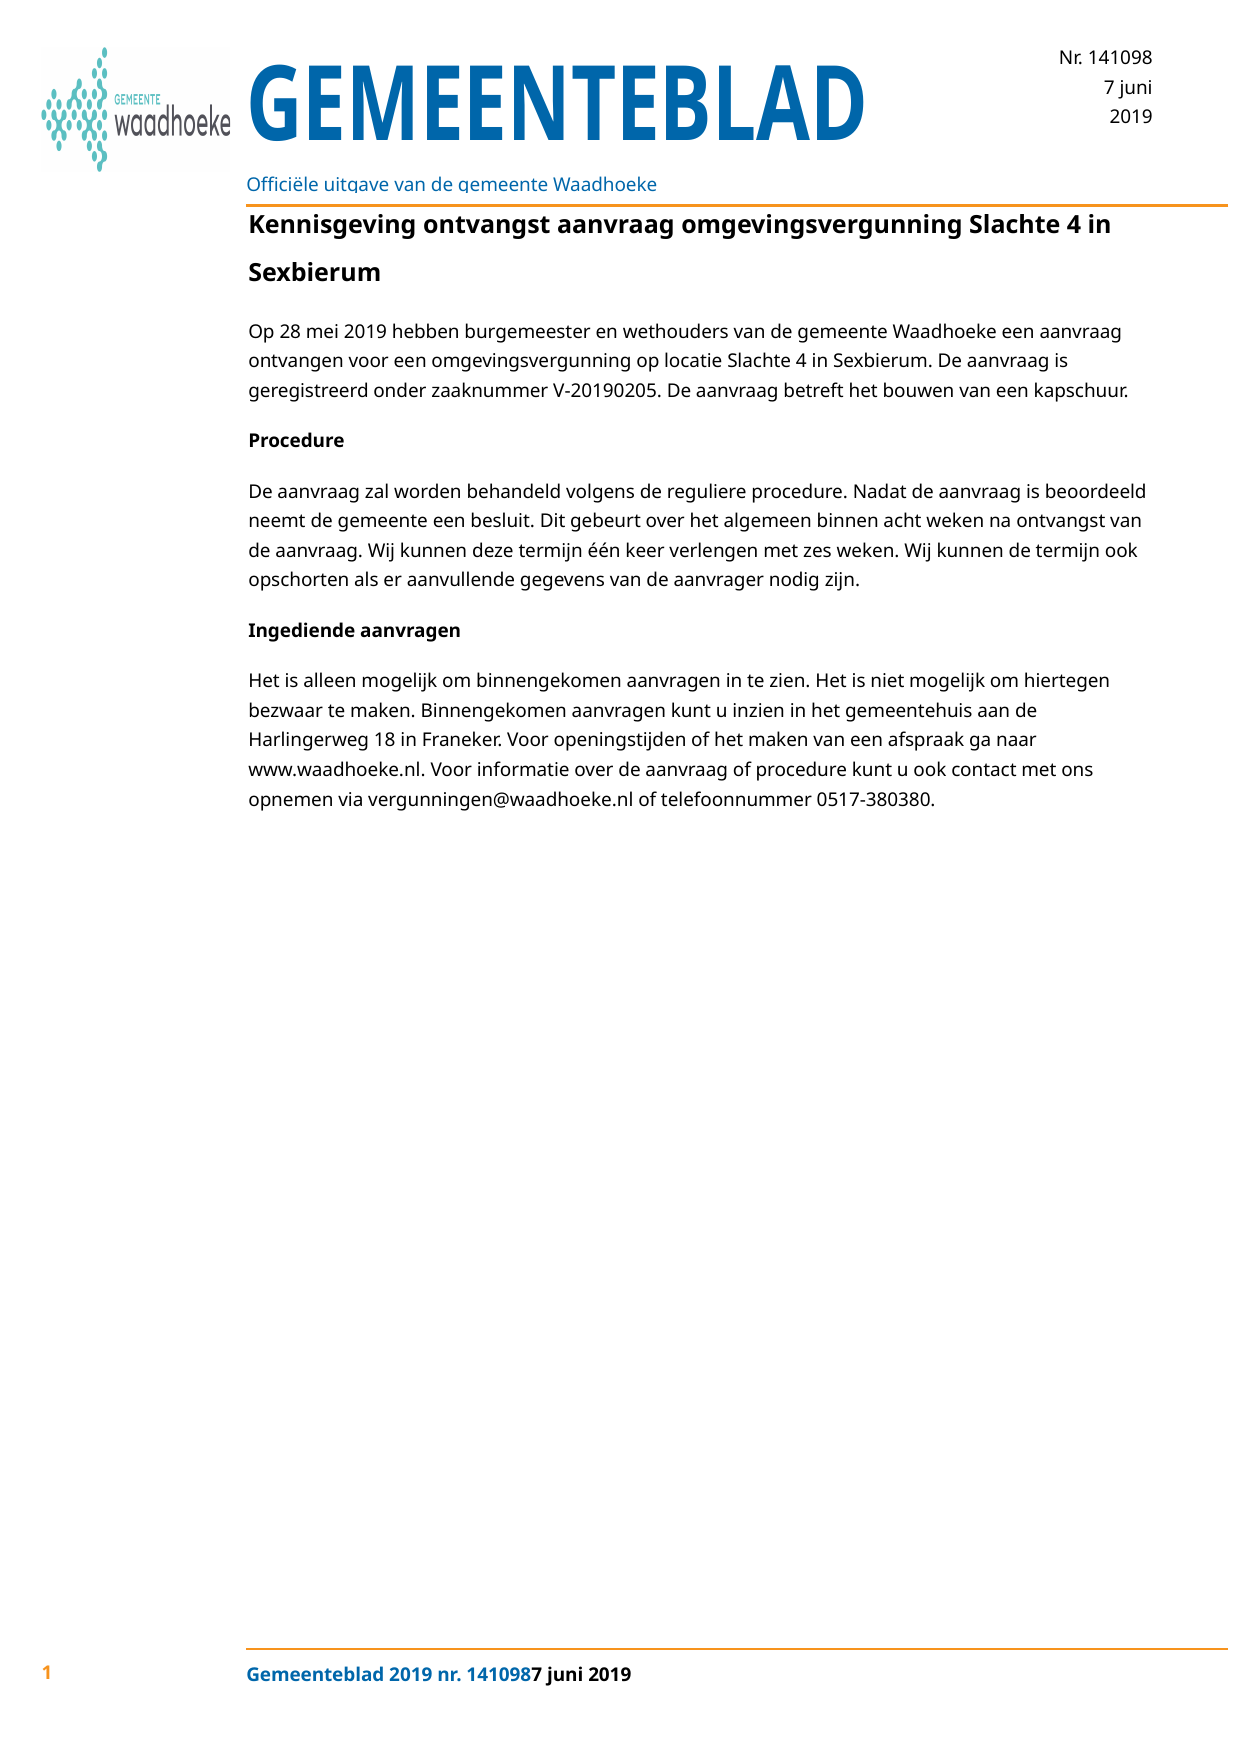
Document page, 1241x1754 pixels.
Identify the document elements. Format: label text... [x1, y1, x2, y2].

text Procedure [248, 427, 1152, 453]
text Het is alleen mogelijk om binnengekomen aanvragen in te zien. Het is niet mogelijk om hiertegen bezwaar te maken. Binnengekomen aanvragen kunt u inzien in het gemeentehuis aan de Harlingerweg 18 in Franeker. Voor openingstijden of het maken van een afspraak ga naar www.waadhoeke.nl. Voor informatie over de aanvraag of procedure kunt u ook contact met ons opnemen via vergunningen@waadhoeke.nl of telefoonnummer 0517-380380. [248, 667, 1152, 812]
text Ingediende aanvragen [248, 617, 1152, 643]
picture [41, 47, 231, 172]
text Op 28 mei 2019 hebben burgemeester en wethouders van de gemeente Waadhoeke een aanvraag ontvangen voor een omgevingsvergunning op locatie Slachte 4 in Sexbierum. De aanvraag is geregistreerd onder zaaknummer V-20190205. De aanvraag betreft het bouwen van een kapschuur. [248, 318, 1152, 403]
text Kennisgeving ontvangst aanvraag omgevingsvergunning Slachte 4 in Sexbierum [248, 207, 1152, 288]
text De aanvraag zal worden behandeld volgens de reguliere procedure. Nadat de aanvraag is beoordeeld neemt de gemeente een besluit. Dit gebeurt over het algemeen binnen acht weken na ontvangst van de aanvraag. Wij kunnen deze termijn één keer verlengen met zes weken. Wij kunnen de termijn ook opschorten als er aanvullende gegevens van de aanvrager nodig zijn. [248, 478, 1152, 592]
